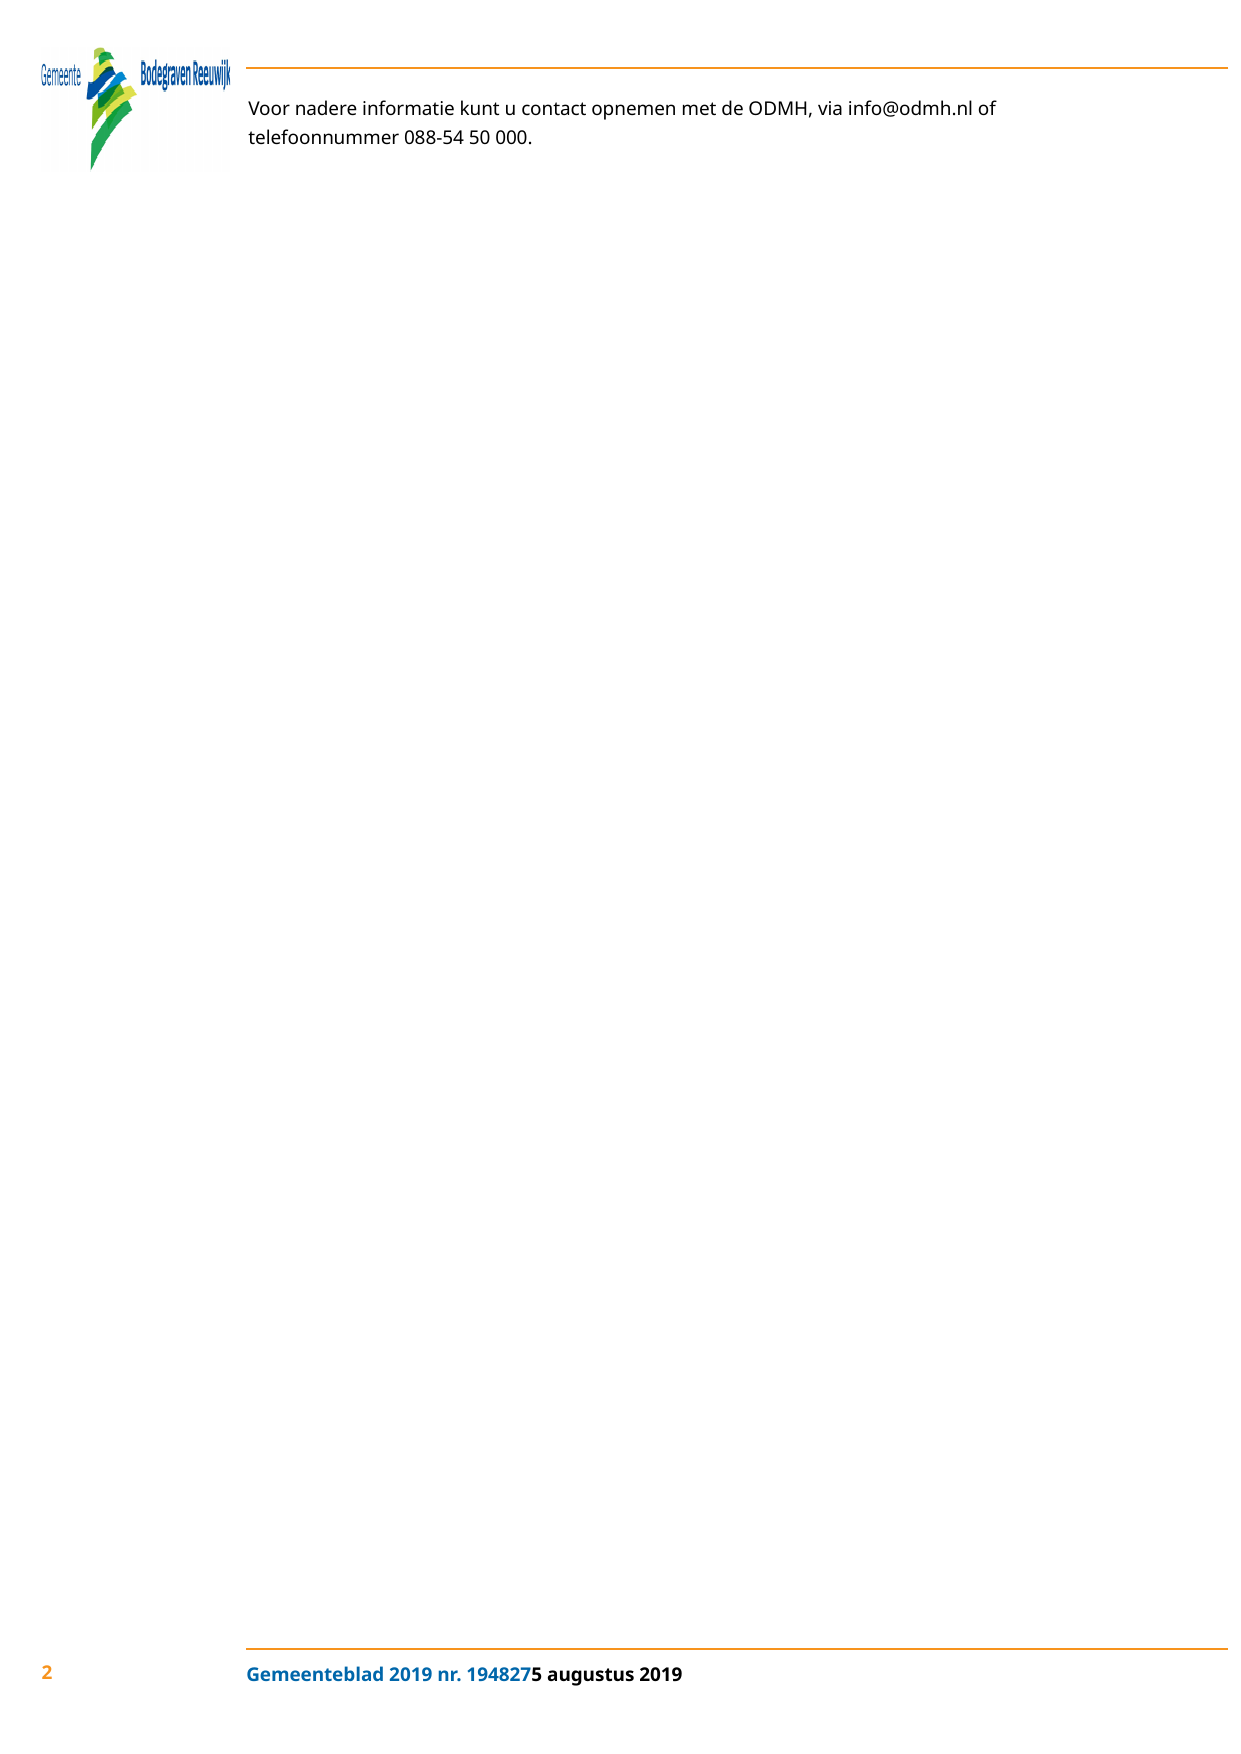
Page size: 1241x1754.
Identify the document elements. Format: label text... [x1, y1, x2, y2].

text Voor nadere informatie kunt u contact opnemen met de ODMH, via info@odmh.nl of telefoonnummer 088-54 50 000. [248, 95, 1152, 150]
picture [41, 47, 231, 172]
